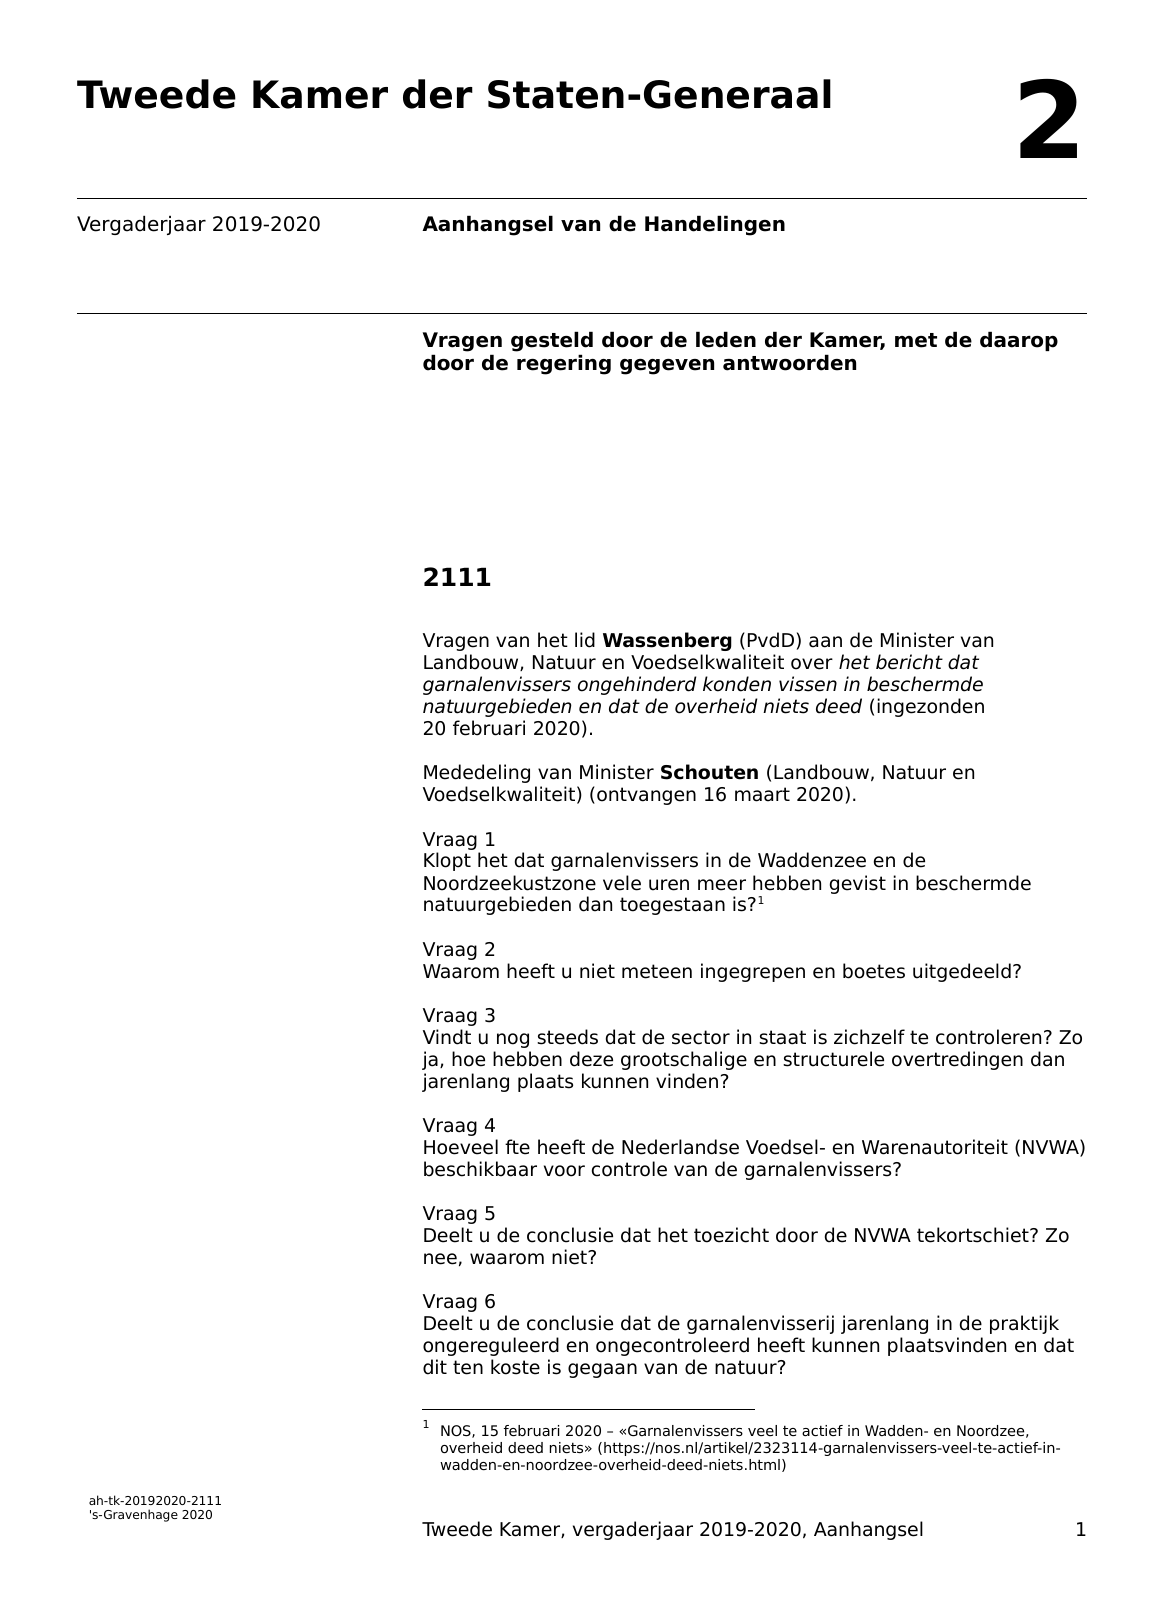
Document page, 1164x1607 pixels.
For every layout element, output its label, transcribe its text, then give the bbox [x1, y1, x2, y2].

text Vraag 6 [422, 1291, 1087, 1313]
table_cell Aanhangsel van de Handelingen [422, 199, 1087, 313]
text Vragen van het lid Wassenberg (PvdD) aan de Minister van Landbouw, Natuur en Voedselkwaliteit over het bericht dat garnalenvissers ongehinderd konden vissen in beschermde natuurgebieden en dat de overheid niets deed (ingezonden 20 februari 2020). [422, 630, 1087, 740]
text Vraag 2 [422, 938, 1087, 961]
text Mededeling van Minister Schouten (Landbouw, Natuur en Voedselkwaliteit) (ontvangen 16 maart 2020). [422, 762, 1087, 806]
text Klopt het dat garnalenvissers in de Waddenzee en de Noordzeekustzone vele uren meer hebben gevist in beschermde natuurgebieden dan toegestaan is? [422, 850, 1087, 916]
text Deelt u de conclusie dat het toezicht door de NVWA tekortschiet? Zo nee, waarom niet? [422, 1225, 1087, 1269]
table_cell Vragen gesteld door de leden der Kamer, met de daarop door de regering gegeven antwoorden [422, 314, 1087, 375]
table_header Tweede Kamer der Staten-Generaal [77, 59, 886, 198]
table_cell [77, 314, 422, 375]
text Deelt u de conclusie dat de garnalenvisserij jarenlang in de praktijk ongereguleerd en ongecontroleerd heeft kunnen plaatsvinden en dat dit ten koste is gegaan van de natuur? [422, 1313, 1087, 1379]
text Vraag 3 [422, 1005, 1087, 1027]
text Vraag 4 [422, 1115, 1087, 1137]
text Vraag 5 [422, 1203, 1087, 1225]
table_cell Vergaderjaar 2019-2020 [77, 199, 422, 313]
text 's-Gravenhage 2020 [88, 1508, 323, 1522]
text Waarom heeft u niet meteen ingegrepen en boetes uitgedeeld? [422, 961, 1087, 982]
text Hoeveel fte heeft de Nederlandse Voedsel- en Warenautoriteit (NVWA) beschikbaar voor controle van de garnalenvissers? [422, 1137, 1087, 1181]
text NOS, 15 februari 2020 – «Garnalenvissers veel te actief in Wadden- en Noordzee, overheid deed niets» (https://nos.nl/artikel/2323114-garnalenvissers-veel-te-actief-in-wadden-en-noordzee-overheid-deed-niets.html) [422, 1418, 1087, 1474]
text ah-tk-20192020-2111 [88, 1494, 323, 1508]
text 2111 [422, 563, 1087, 592]
text Vraag 1 [422, 828, 1087, 850]
table_header 2 [886, 59, 1087, 198]
text Vindt u nog steeds dat de sector in staat is zichzelf te controleren? Zo ja, hoe hebben deze grootschalige en structurele overtredingen dan jarenlang plaats kunnen vinden? [422, 1027, 1087, 1093]
